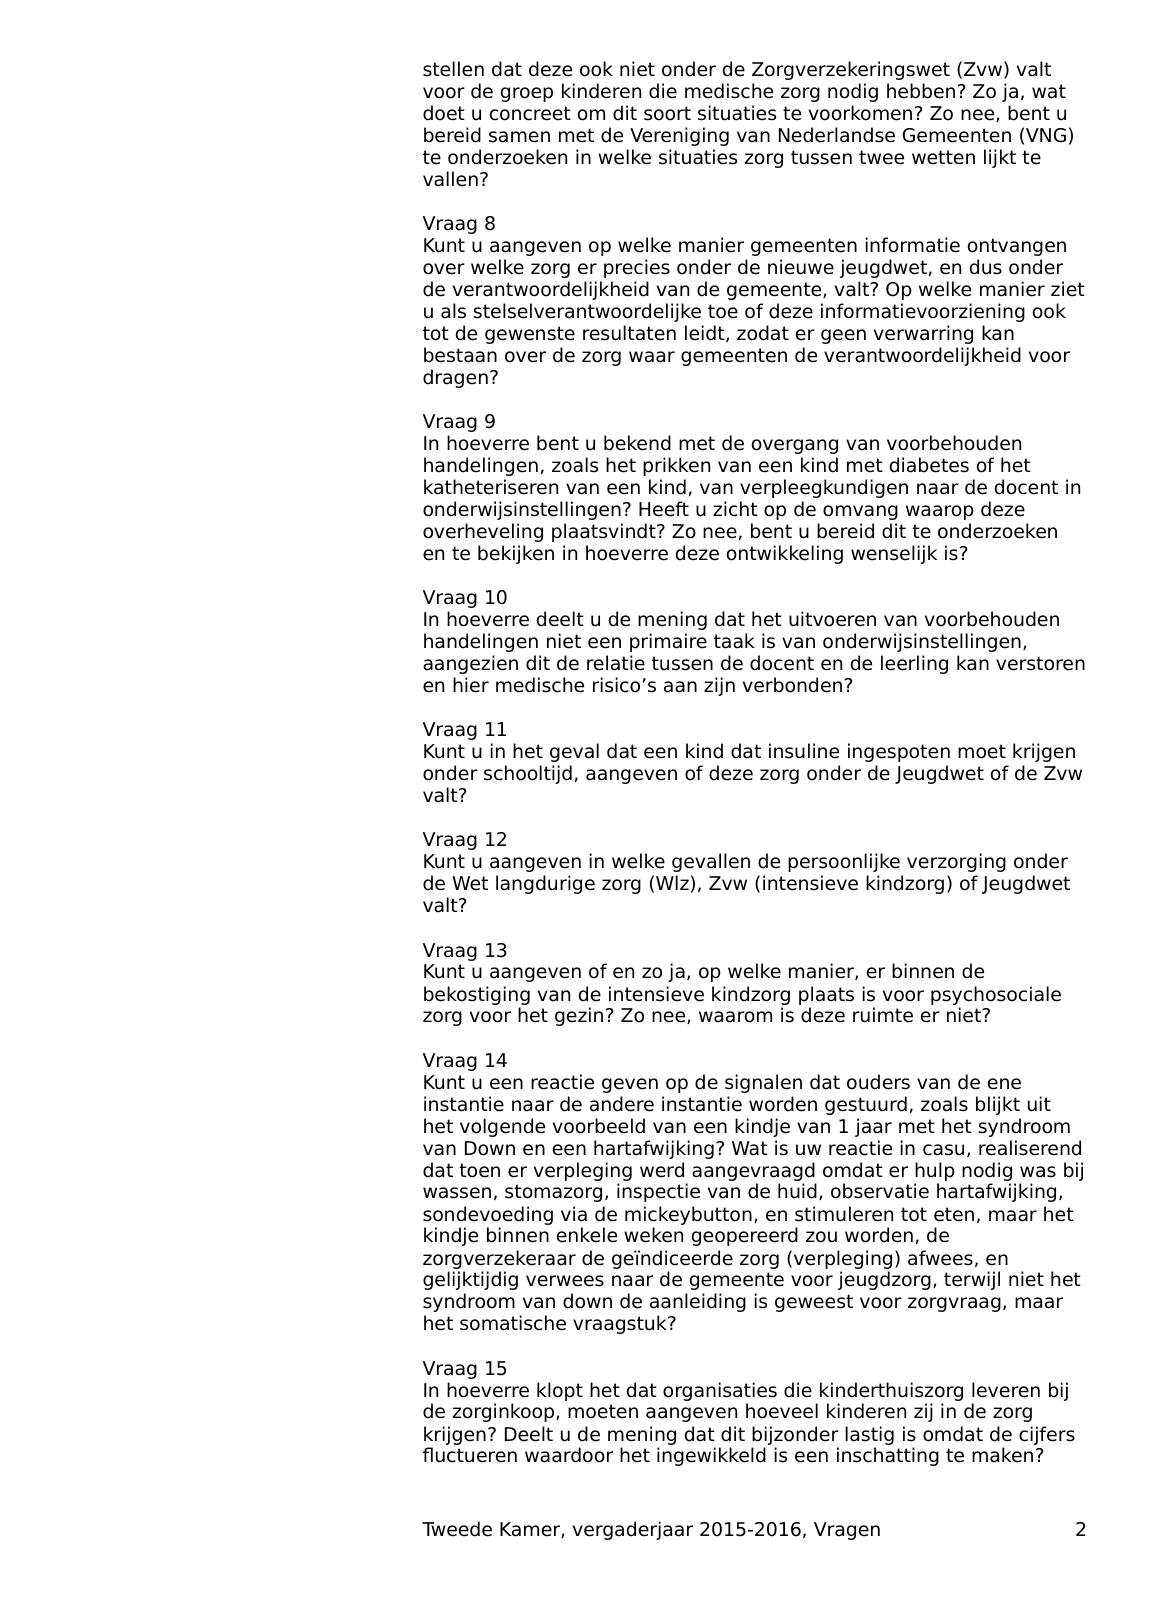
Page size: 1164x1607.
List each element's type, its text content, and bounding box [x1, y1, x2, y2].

text Vraag 11 [422, 719, 1087, 741]
text In hoeverre deelt u de mening dat het uitvoeren van voorbehouden handelingen niet een primaire taak is van onderwijsinstellingen, aangezien dit de relatie tussen de docent en de leerling kan verstoren en hier medische risico’s aan zijn verbonden? [422, 609, 1087, 697]
text Vraag 13 [422, 939, 1087, 961]
text stellen dat deze ook niet onder de Zorgverzekeringswet (Zvw) valt voor de groep kinderen die medische zorg nodig hebben? Zo ja, wat doet u concreet om dit soort situaties te voorkomen? Zo nee, bent u bereid samen met de Vereniging van Nederlandse Gemeenten (VNG) te onderzoeken in welke situaties zorg tussen twee wetten lijkt te vallen? [422, 59, 1087, 191]
text Vraag 8 [422, 213, 1087, 235]
text Kunt u in het geval dat een kind dat insuline ingespoten moet krijgen onder schooltijd, aangeven of deze zorg onder de Jeugdwet of de Zvw valt? [422, 741, 1087, 807]
text In hoeverre bent u bekend met de overgang van voorbehouden handelingen, zoals het prikken van een kind met diabetes of het katheteriseren van een kind, van verpleegkundigen naar de docent in onderwijsinstellingen? Heeft u zicht op de omvang waarop deze overheveling plaatsvindt? Zo nee, bent u bereid dit te onderzoeken en te bekijken in hoeverre deze ontwikkeling wenselijk is? [422, 433, 1087, 565]
text Kunt u aangeven in welke gevallen de persoonlijke verzorging onder de Wet langdurige zorg (Wlz), Zvw (intensieve kindzorg) of Jeugdwet valt? [422, 851, 1087, 917]
text Vraag 15 [422, 1357, 1087, 1379]
text Vraag 9 [422, 411, 1087, 433]
text Vraag 10 [422, 587, 1087, 609]
text Vraag 14 [422, 1049, 1087, 1072]
text Vraag 12 [422, 829, 1087, 851]
text Kunt u aangeven op welke manier gemeenten informatie ontvangen over welke zorg er precies onder de nieuwe jeugdwet, en dus onder de verantwoordelijkheid van de gemeente, valt? Op welke manier ziet u als stelselverantwoordelijke toe of deze informatievoorziening ook tot de gewenste resultaten leidt, zodat er geen verwarring kan bestaan over de zorg waar gemeenten de verantwoordelijkheid voor dragen? [422, 235, 1087, 389]
text Kunt u een reactie geven op de signalen dat ouders van de ene instantie naar de andere instantie worden gestuurd, zoals blijkt uit het volgende voorbeeld van een kindje van 1 jaar met het syndroom van Down en een hartafwijking? Wat is uw reactie in casu, realiserend dat toen er verpleging werd aangevraagd omdat er hulp nodig was bij wassen, stomazorg, inspectie van de huid, observatie hartafwijking, sondevoeding via de mickeybutton, en stimuleren tot eten, maar het kindje binnen enkele weken geopereerd zou worden, de zorgverzekeraar de geïndiceerde zorg (verpleging) afwees, en gelijktijdig verwees naar de gemeente voor jeugdzorg, terwijl niet het syndroom van down de aanleiding is geweest voor zorgvraag, maar het somatische vraagstuk? [422, 1072, 1087, 1335]
text In hoeverre klopt het dat organisaties die kinderthuiszorg leveren bij de zorginkoop, moeten aangeven hoeveel kinderen zij in de zorg krijgen? Deelt u de mening dat dit bijzonder lastig is omdat de cijfers fluctueren waardoor het ingewikkeld is een inschatting te maken? [422, 1379, 1087, 1467]
text Kunt u aangeven of en zo ja, op welke manier, er binnen de bekostiging van de intensieve kindzorg plaats is voor psychosociale zorg voor het gezin? Zo nee, waarom is deze ruimte er niet? [422, 961, 1087, 1027]
